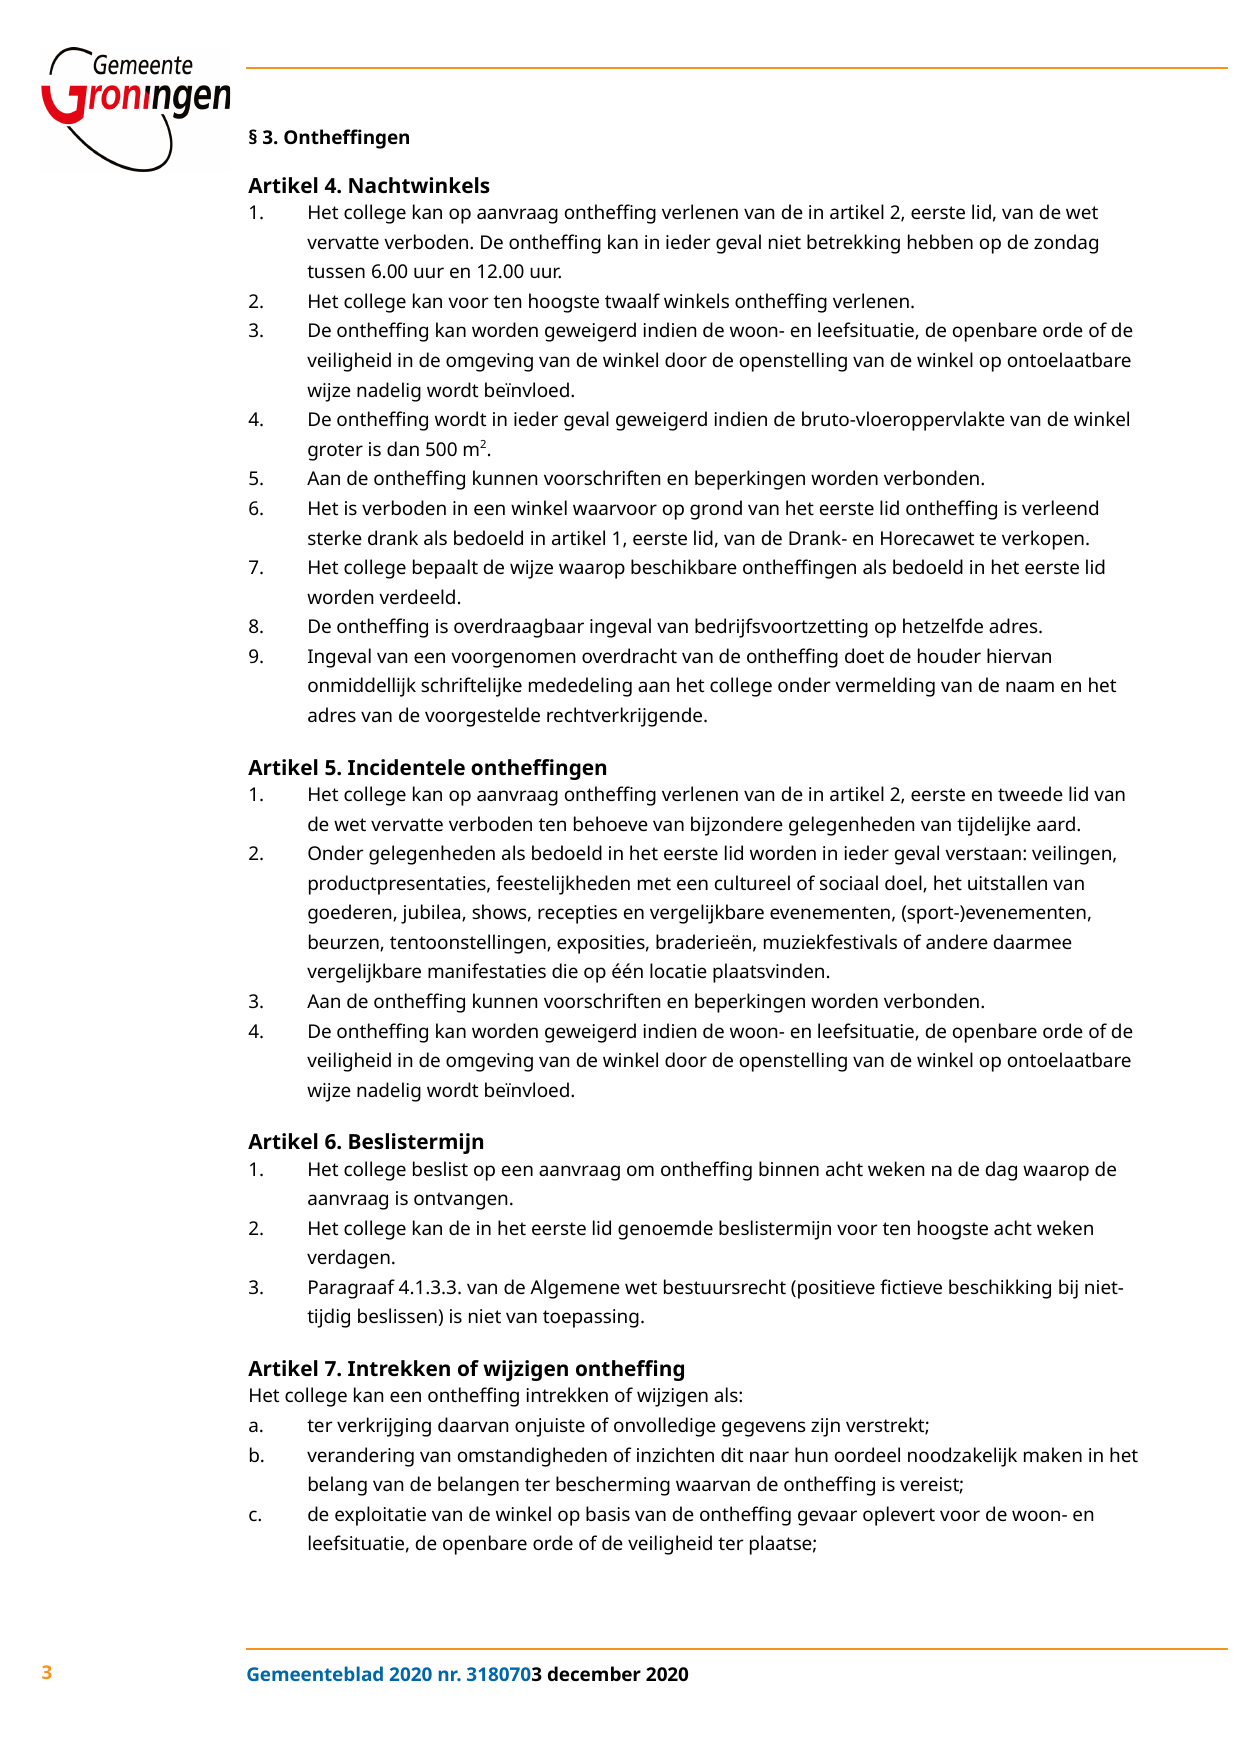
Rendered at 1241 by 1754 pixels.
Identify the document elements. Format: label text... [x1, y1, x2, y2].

picture [41, 47, 231, 172]
text Artikel 7. Intrekken of wijzigen ontheffing [248, 1354, 1152, 1383]
list Onder gelegenheden als bedoeld in het eerste lid worden in ieder geval verstaan: veilingen, productpresentaties, feestelijkheden met een cultureel of sociaal doel, het uitstallen van goederen, jubilea, shows, recepties en vergelijkbare evenementen, (sport-)evenementen, beurzen, tentoonstellingen, exposities, braderieën, muziekfestivals of andere daarmee vergelijkbare manifestaties die op één locatie plaatsvinden. [248, 840, 1152, 984]
list Het college bepaalt de wijze waarop beschikbare ontheffingen als bedoeld in het eerste lid worden verdeeld. [248, 554, 1152, 610]
list De ontheffing kan worden geweigerd indien de woon- en leefsituatie, de openbare orde of de veiligheid in de omgeving van de winkel door de openstelling van de winkel op ontoelaatbare wijze nadelig wordt beïnvloed. [248, 318, 1152, 403]
text Artikel 5. Incidentele ontheffingen [248, 753, 1152, 781]
list Ingeval van een voorgenomen overdracht van de ontheffing doet de houder hiervan onmiddellijk schriftelijke mededeling aan het college onder vermelding van de naam en het adres van de voorgestelde rechtverkrijgende. [248, 643, 1152, 728]
list Het college beslist op een aanvraag om ontheffing binnen acht weken na de dag waarop de aanvraag is ontvangen. [248, 1156, 1152, 1211]
text Artikel 4. Nachtwinkels [248, 171, 1152, 199]
list de exploitatie van de winkel op basis van de ontheffing gevaar oplevert voor de woon- en leefsituatie, de openbare orde of de veiligheid ter plaatse; [248, 1501, 1152, 1556]
list Het is verboden in een winkel waarvoor op grond van het eerste lid ontheffing is verleend sterke drank als bedoeld in artikel 1, eerste lid, van de Drank- en Horecawet te verkopen. [248, 495, 1152, 551]
list Aan de ontheffing kunnen voorschriften en beperkingen worden verbonden. [248, 466, 1152, 491]
list Het college kan voor ten hoogste twaalf winkels ontheffing verlenen. [248, 288, 1152, 314]
list De ontheffing kan worden geweigerd indien de woon- en leefsituatie, de openbare orde of de veiligheid in de omgeving van de winkel door de openstelling van de winkel op ontoelaatbare wijze nadelig wordt beïnvloed. [248, 1018, 1152, 1103]
list De ontheffing wordt in ieder geval geweigerd indien de bruto-vloeroppervlakte van de winkel groter is dan 500 m2. [248, 406, 1152, 462]
list Het college kan op aanvraag ontheffing verlenen van de in artikel 2, eerste lid, van de wet vervatte verboden. De ontheffing kan in ieder geval niet betrekking hebben op de zondag tussen 6.00 uur en 12.00 uur. [248, 199, 1152, 284]
list ter verkrijging daarvan onjuiste of onvolledige gegevens zijn verstrekt; [248, 1412, 1152, 1438]
text § 3. Ontheffingen [248, 124, 1152, 150]
text Artikel 6. Beslistermijn [248, 1127, 1152, 1156]
list Het college kan op aanvraag ontheffing verlenen van de in artikel 2, eerste en tweede lid van de wet vervatte verboden ten behoeve van bijzondere gelegenheden van tijdelijke aard. [248, 781, 1152, 836]
list De ontheffing is overdraagbaar ingeval van bedrijfsvoortzetting op hetzelfde adres. [248, 613, 1152, 639]
text Het college kan een ontheffing intrekken of wijzigen als: [248, 1383, 1152, 1408]
list Aan de ontheffing kunnen voorschriften en beperkingen worden verbonden. [248, 988, 1152, 1014]
list Het college kan de in het eerste lid genoemde beslistermijn voor ten hoogste acht weken verdagen. [248, 1215, 1152, 1270]
list Paragraaf 4.1.3.3. van de Algemene wet bestuursrecht (positieve fictieve beschikking bij niet-tijdig beslissen) is niet van toepassing. [248, 1274, 1152, 1329]
list verandering van omstandigheden of inzichten dit naar hun oordeel noodzakelijk maken in het belang van de belangen ter bescherming waarvan de ontheffing is vereist; [248, 1442, 1152, 1497]
